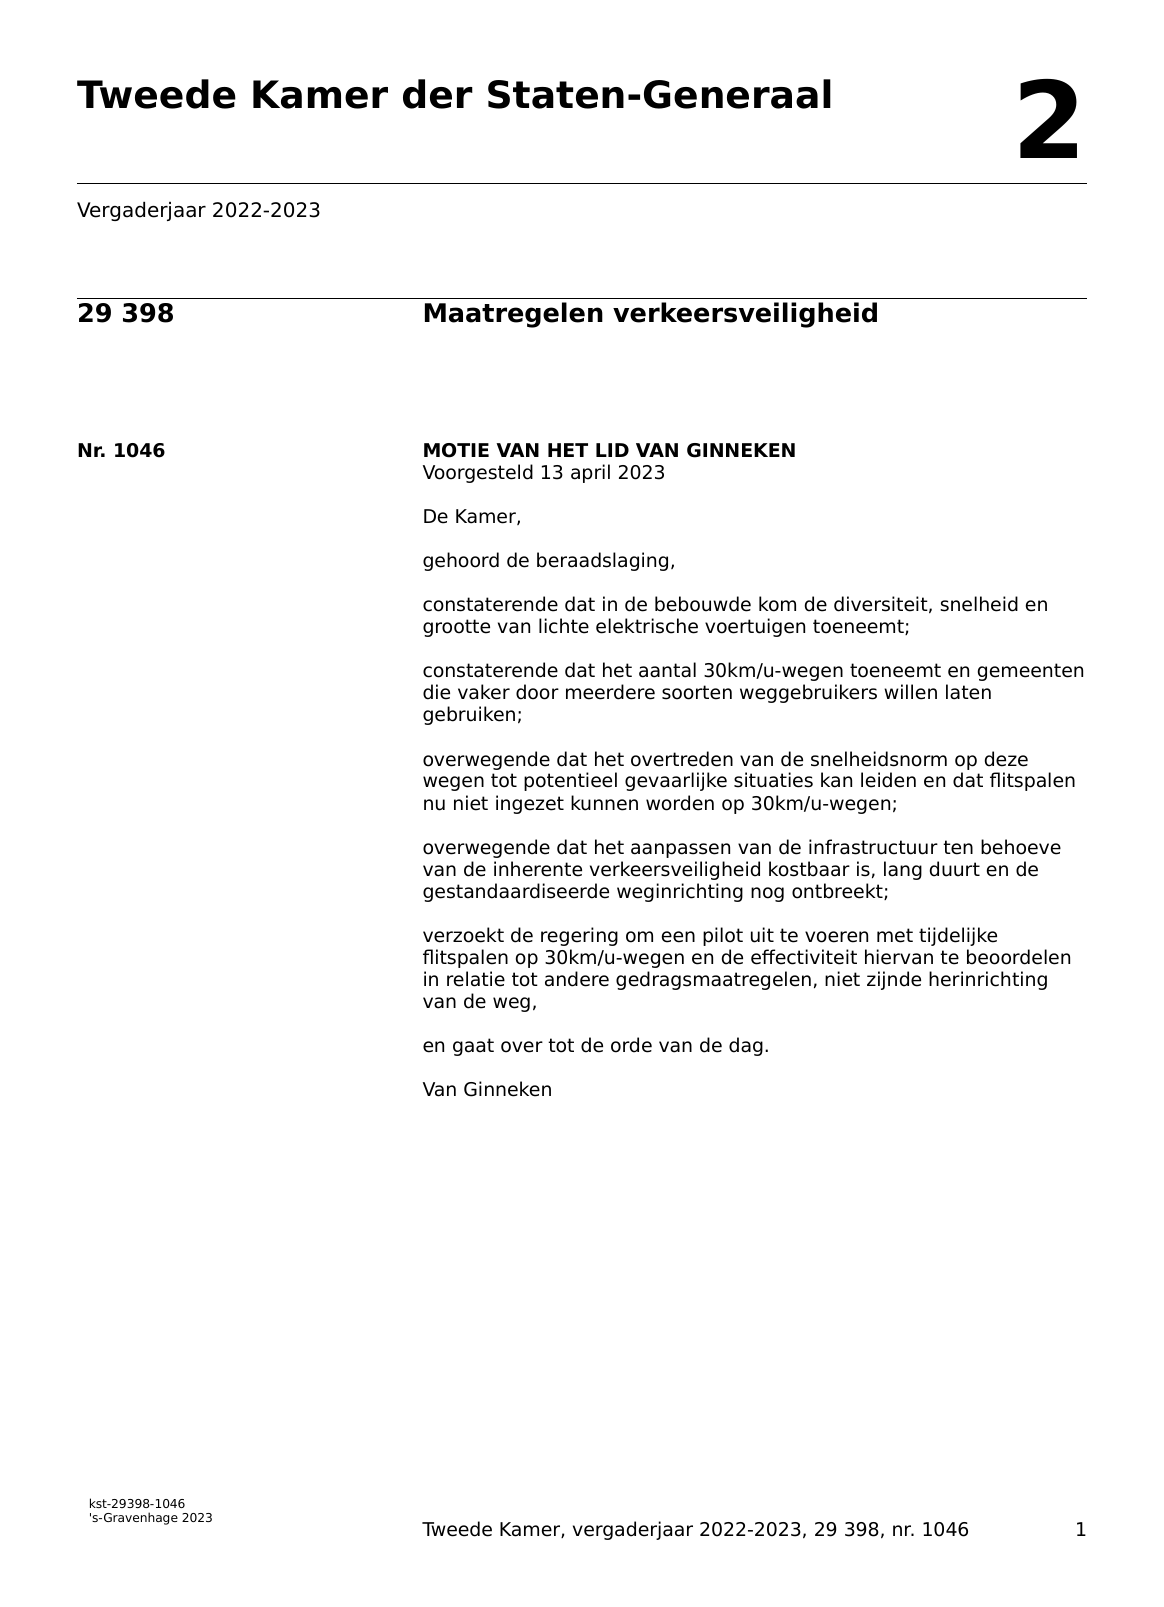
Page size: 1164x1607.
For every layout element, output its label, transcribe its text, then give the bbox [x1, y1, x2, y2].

text constaterende dat het aantal 30km/u-wegen toeneemt en gemeenten die vaker door meerdere soorten weggebruikers willen laten gebruiken; [422, 660, 1087, 726]
text en gaat over tot de orde van de dag. [422, 1035, 1087, 1057]
text 's-Gravenhage 2023 [88, 1511, 323, 1525]
text overwegende dat het aanpassen van de infrastructuur ten behoeve van de inherente verkeersveiligheid kostbaar is, lang duurt en de gestandaardiseerde weginrichting nog ontbreekt; [422, 837, 1087, 902]
text verzoekt de regering om een pilot uit te voeren met tijdelijke flitspalen op 30km/u-wegen en de effectiviteit hiervan te beoordelen in relatie tot andere gedragsmaatregelen, niet zijnde herinrichting van de weg, [422, 925, 1087, 1013]
text Van Ginneken [422, 1079, 1087, 1101]
text overwegende dat het overtreden van de snelheidsnorm op deze wegen tot potentieel gevaarlijke situaties kan leiden en dat flitspalen nu niet ingezet kunnen worden op 30km/u-wegen; [422, 748, 1087, 814]
subtitle 29 398 Maatregelen verkeersveiligheid [77, 299, 1087, 329]
table_cell Vergaderjaar 2022-2023 [77, 184, 1087, 298]
text kst-29398-1046 [88, 1497, 323, 1511]
text gehoord de beraadslaging, [422, 550, 1087, 572]
text De Kamer, [422, 506, 1087, 528]
table_header Tweede Kamer der Staten-Generaal [77, 59, 886, 183]
subtitle Nr. 1046 MOTIE VAN HET LID VAN GINNEKEN [77, 440, 1087, 462]
text constaterende dat in de bebouwde kom de diversiteit, snelheid en grootte van lichte elektrische voertuigen toeneemt; [422, 594, 1087, 638]
text Voorgesteld 13 april 2023 [422, 462, 1087, 484]
table_header 2 [886, 59, 1087, 183]
